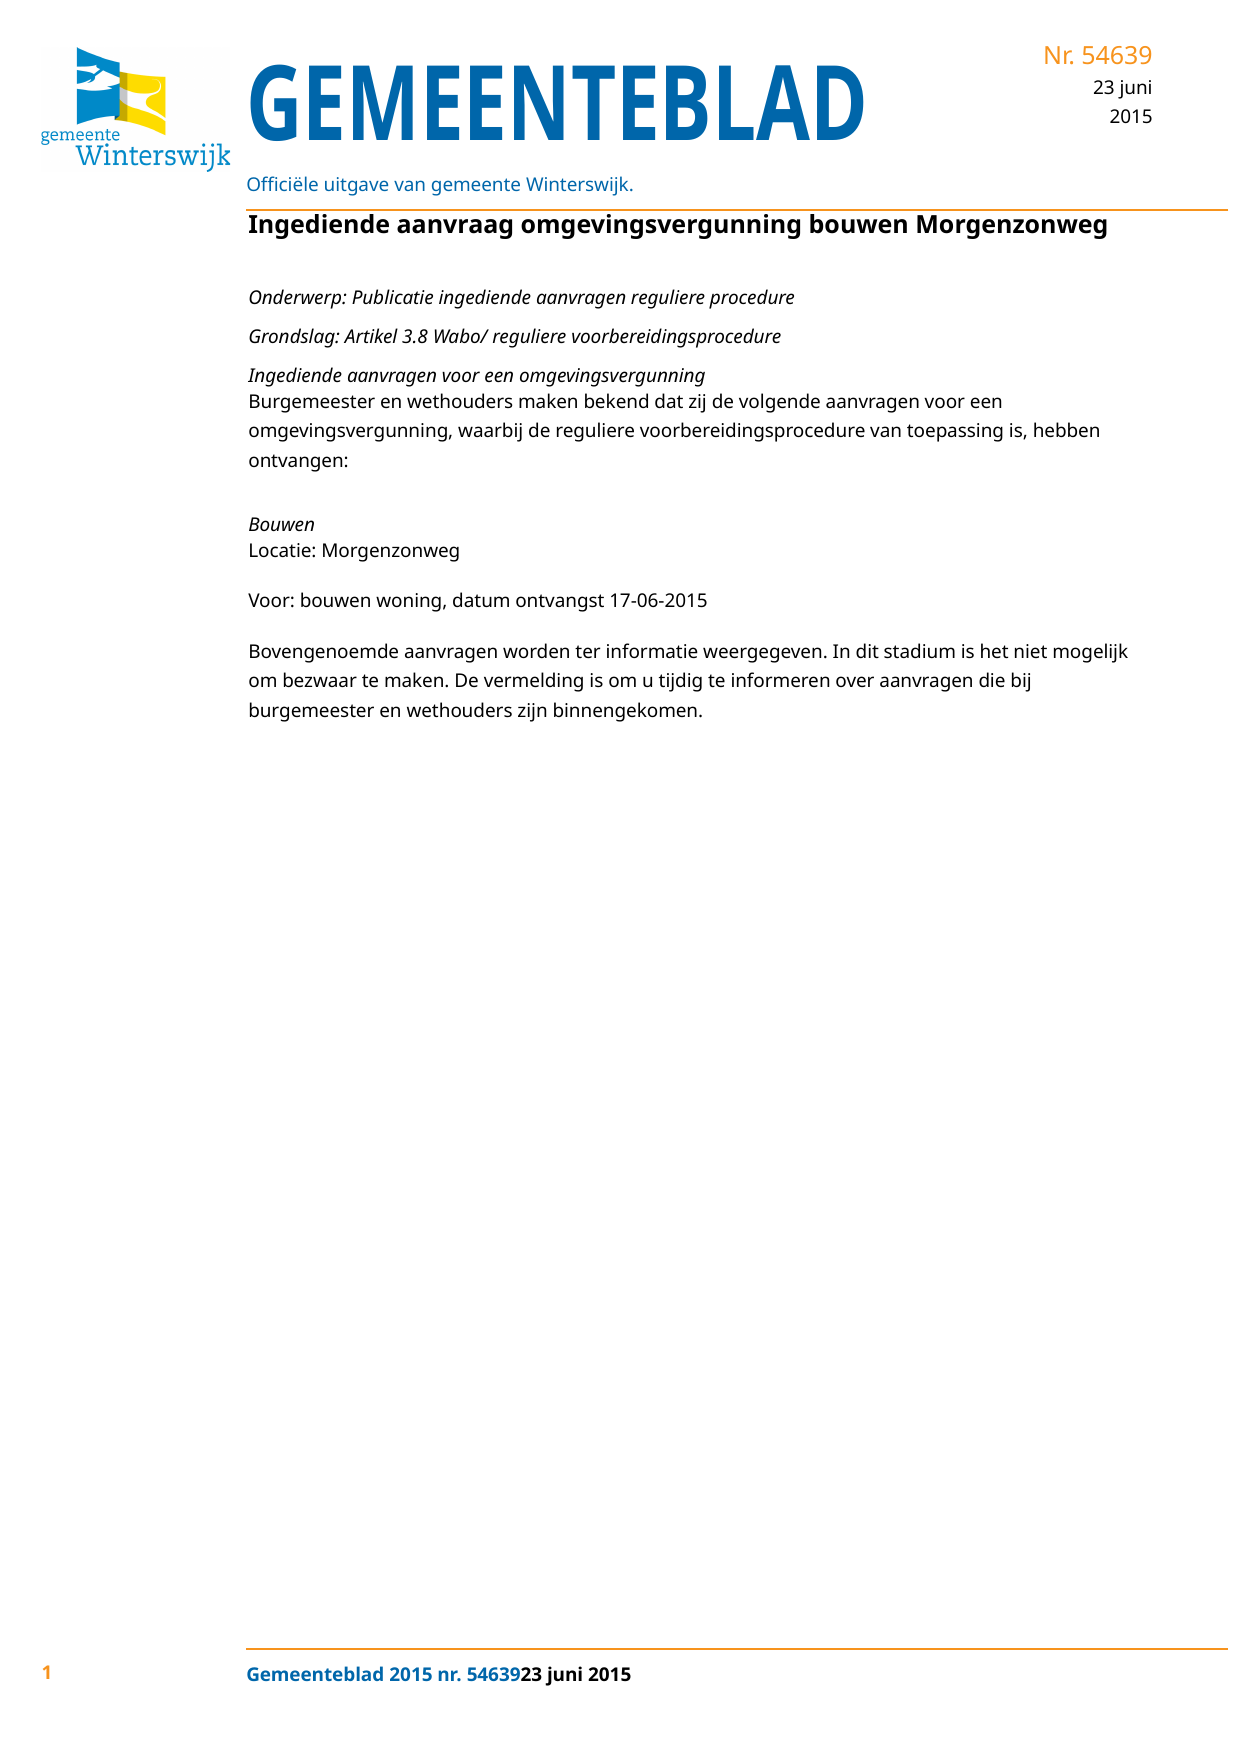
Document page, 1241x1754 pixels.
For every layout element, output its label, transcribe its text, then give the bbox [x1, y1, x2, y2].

text Bouwen [248, 511, 1152, 537]
picture [225, 153, 231, 162]
text Ingediende aanvragen voor een omgevingsvergunning [248, 362, 1152, 388]
text Burgemeester en wethouders maken bekend dat zij de volgende aanvragen voor een omgevingsvergunning, waarbij de reguliere voorbereidingsprocedure van toepassing is, hebben ontvangen: [248, 388, 1152, 473]
text Bovengenoemde aanvragen worden ter informatie weergegeven. In dit stadium is het niet mogelijk om bezwaar te maken. De vermelding is om u tijdig te informeren over aanvragen die bij burgemeester en wethouders zijn binnengekomen. [248, 638, 1152, 723]
text Locatie: Morgenzonweg [248, 537, 1152, 563]
picture [41, 47, 231, 172]
text Grondslag: Artikel 3.8 Wabo/ reguliere voorbereidingsprocedure [248, 323, 1152, 349]
text Voor: bouwen woning, datum ontvangst 17-06-2015 [248, 587, 1152, 613]
text Onderwerp: Publicatie ingediende aanvragen reguliere procedure [248, 284, 1152, 309]
text Ingediende aanvraag omgevingsvergunning bouwen Morgenzonweg [248, 211, 1152, 241]
